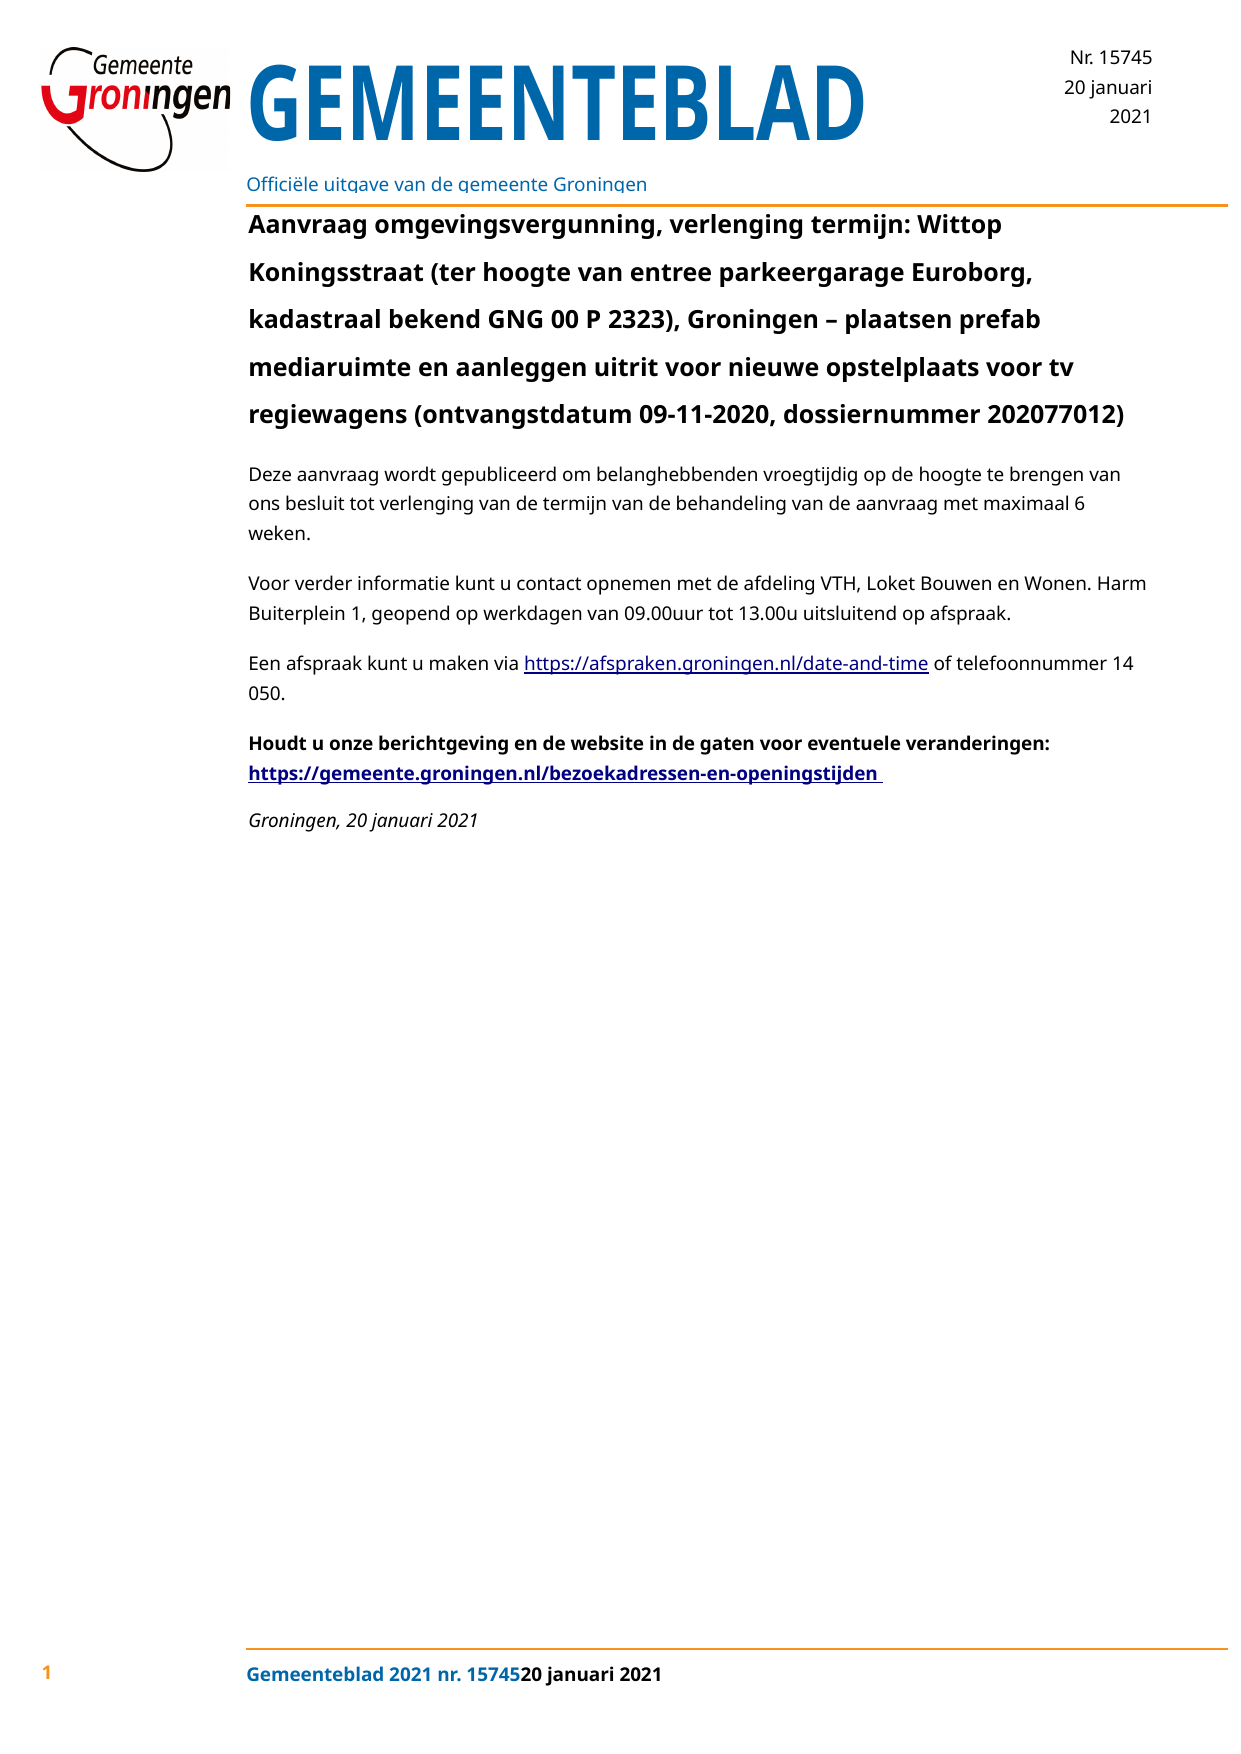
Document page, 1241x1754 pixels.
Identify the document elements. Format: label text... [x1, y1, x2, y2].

text Aanvraag omgevingsvergunning, verlenging termijn: Wittop Koningsstraat (ter hoogte van entree parkeergarage Euroborg, kadastraal bekend GNG 00 P 2323), Groningen – plaatsen prefab mediaruimte en aanleggen uitrit voor nieuwe opstelplaats voor tv regiewagens (ontvangstdatum 09-11-2020, dossiernummer 202077012) [248, 207, 1152, 431]
picture [41, 47, 231, 172]
text Groningen, 20 januari 2021 [248, 808, 1152, 833]
text Deze aanvraag wordt gepubliceerd om belanghebbenden vroegtijdig op de hoogte te brengen van ons besluit tot verlenging van de termijn van de behandeling van de aanvraag met maximaal 6 weken. [248, 461, 1152, 546]
text Een afspraak kunt u maken via https://afspraken.groningen.nl/date-and-time of telefoonnummer 14 050. [248, 650, 1152, 706]
text Voor verder informatie kunt u contact opnemen met de afdeling VTH, Loket Bouwen en Wonen. Harm Buiterplein 1, geopend op werkdagen van 09.00uur tot 13.00u uitsluitend op afspraak. [248, 570, 1152, 626]
text Houdt u onze berichtgeving en de website in de gaten voor eventuele veranderingen: https://gemeente.groningen.nl/bezoekadressen-en-openingstijden [248, 730, 1152, 786]
